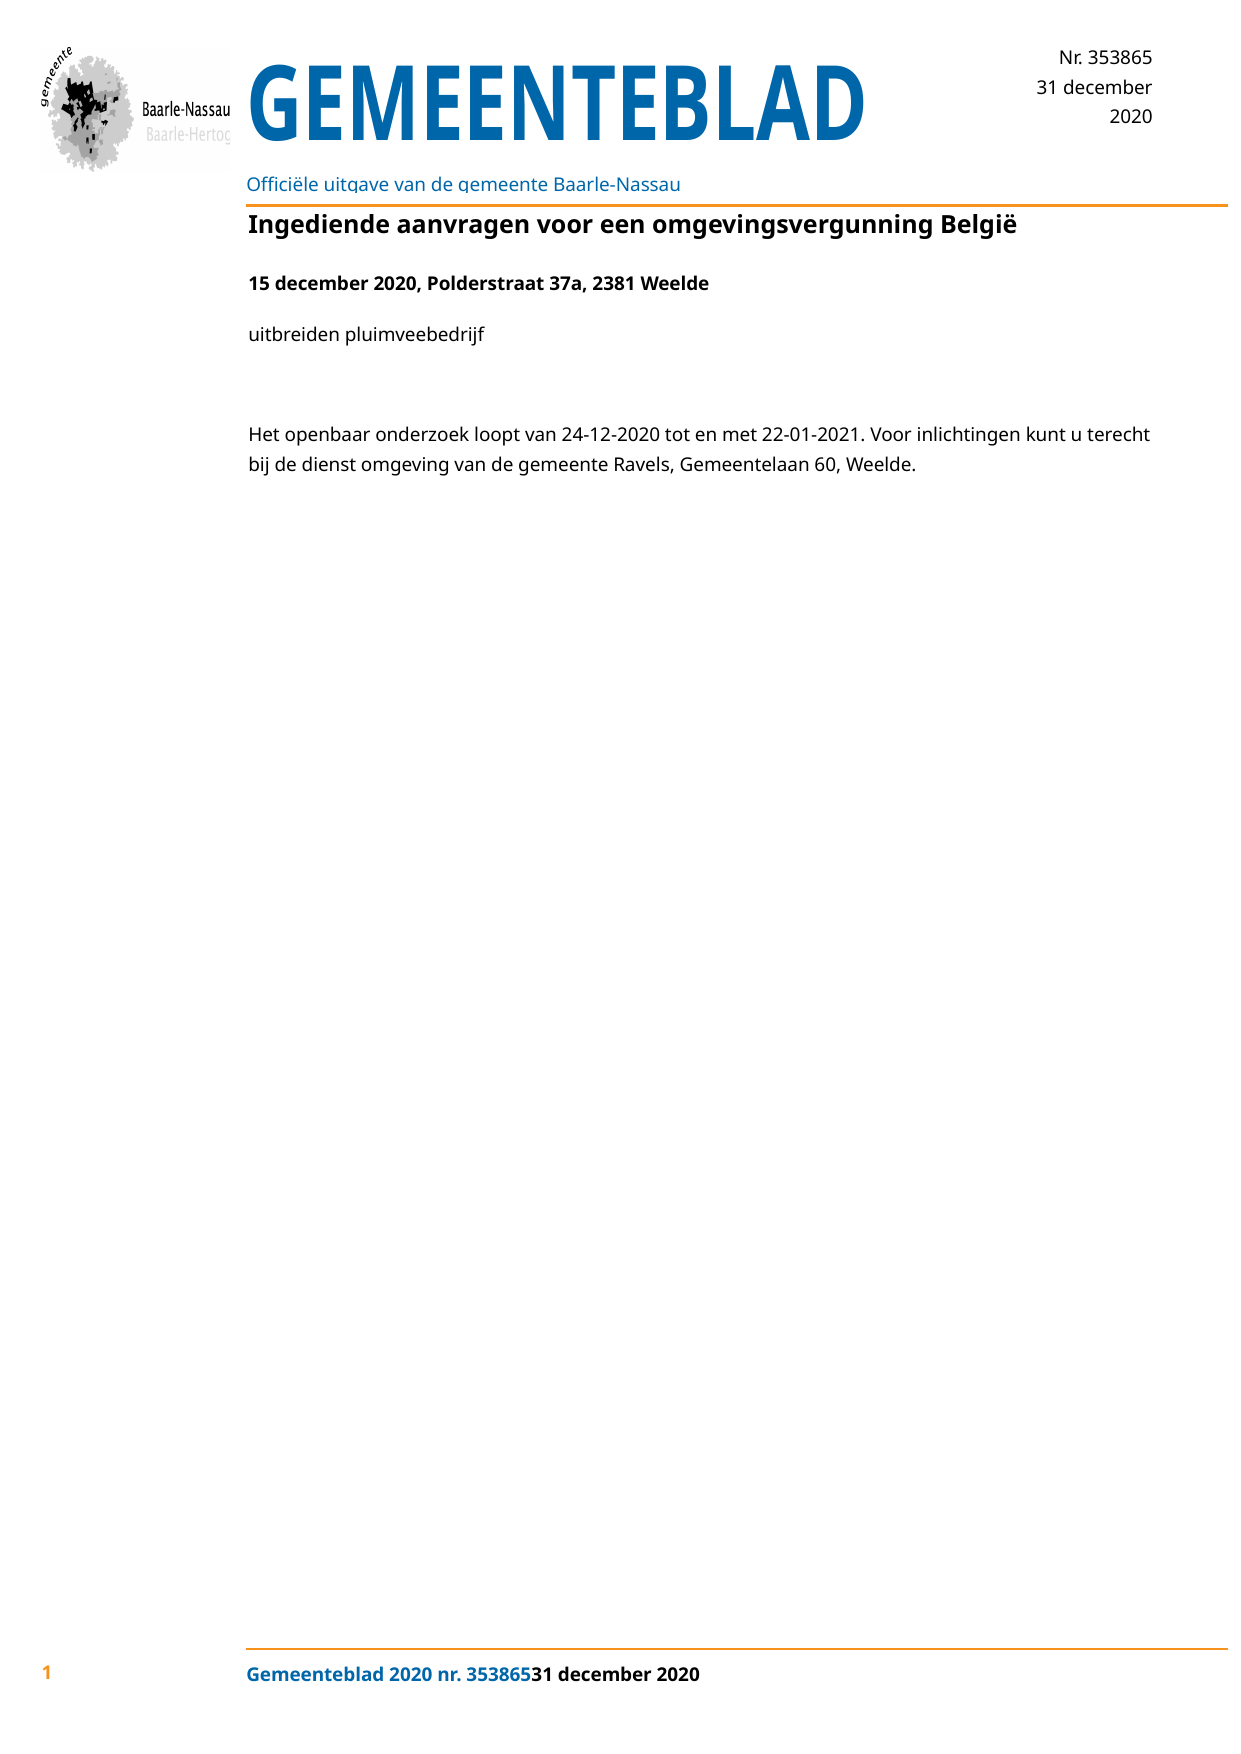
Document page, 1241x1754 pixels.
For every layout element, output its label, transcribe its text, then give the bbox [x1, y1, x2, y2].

text uitbreiden pluimveebedrijf [248, 321, 1152, 346]
picture [41, 47, 231, 172]
text 15 december 2020, Polderstraat 37a, 2381 Weelde [248, 270, 1152, 296]
text Het openbaar onderzoek loopt van 24-12-2020 tot en met 22-01-2021. Voor inlichtingen kunt u terecht bij de dienst omgeving van de gemeente Ravels, Gemeentelaan 60, Weelde. [248, 422, 1152, 477]
text Ingediende aanvragen voor een omgevingsvergunning België [248, 207, 1152, 241]
